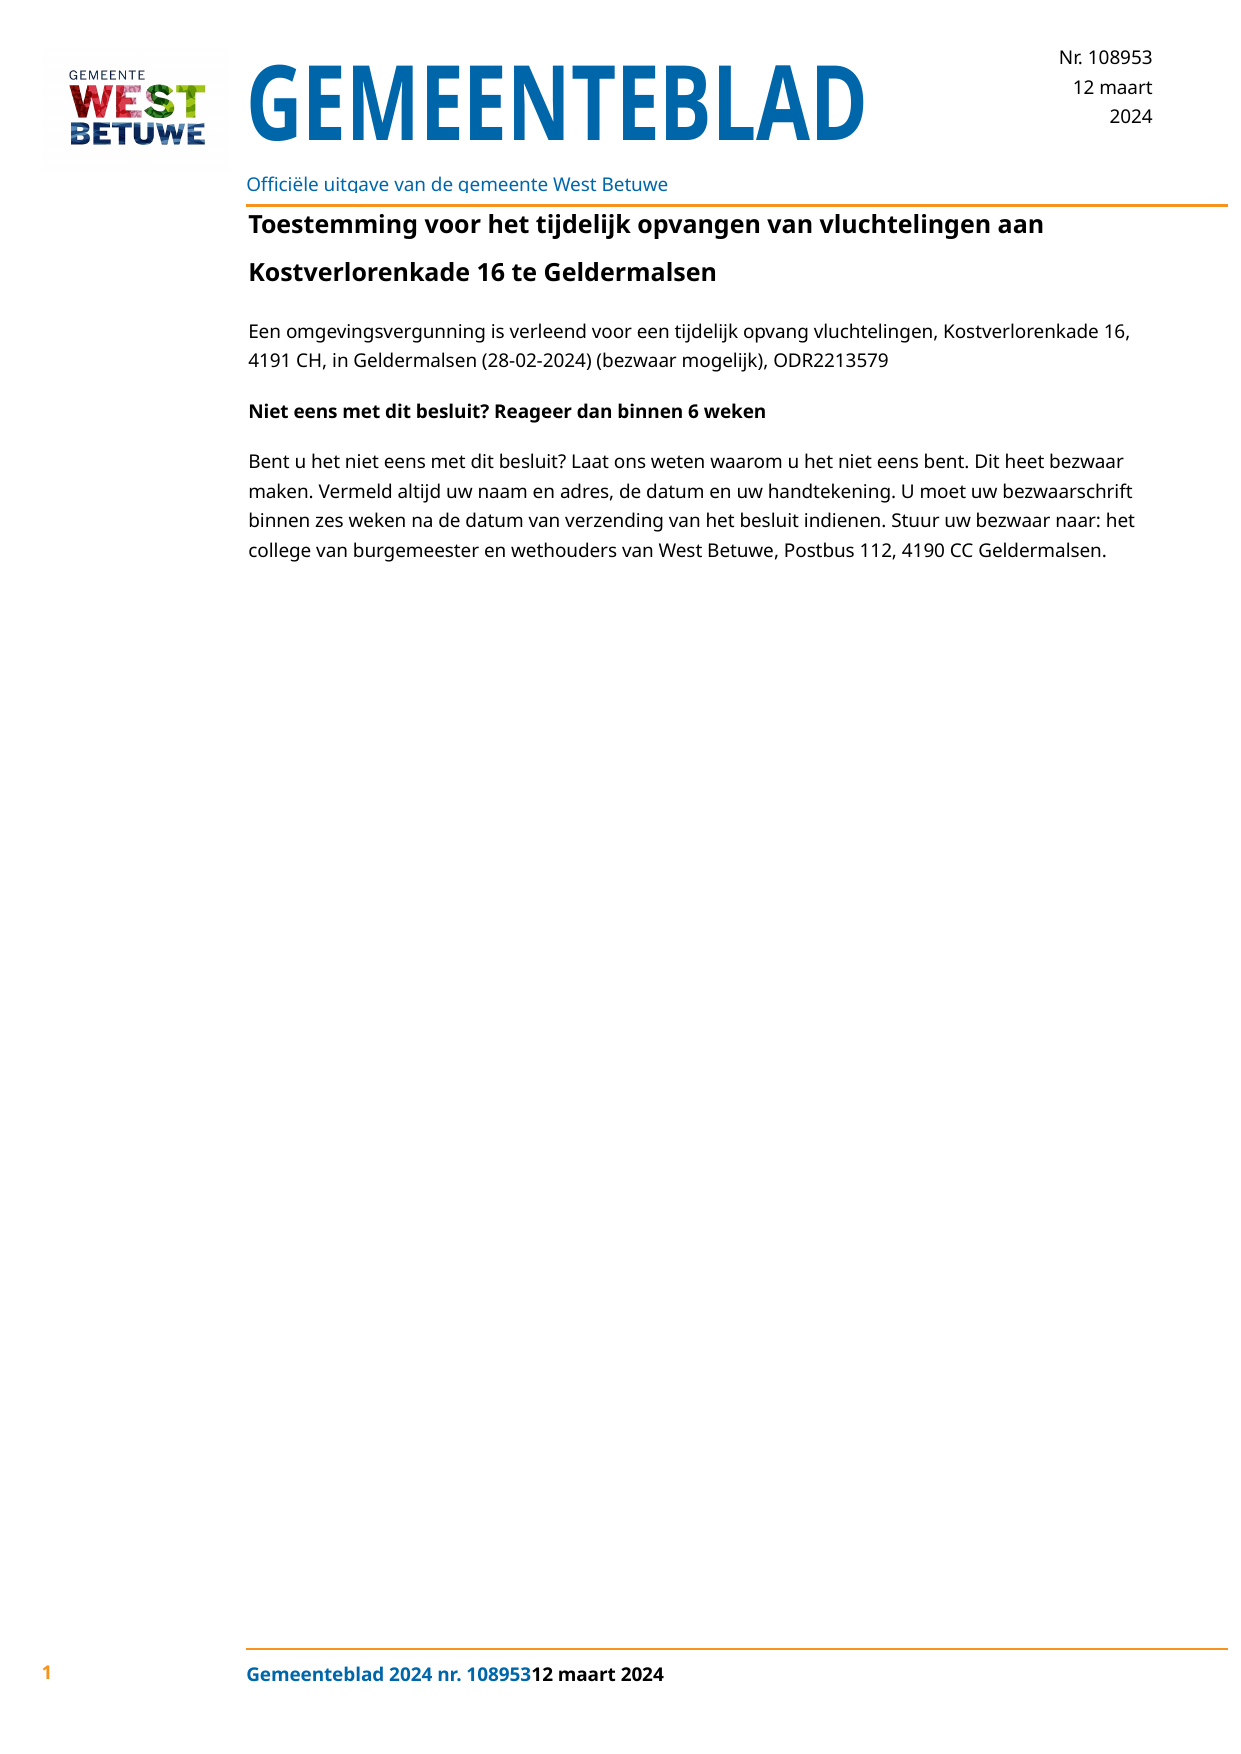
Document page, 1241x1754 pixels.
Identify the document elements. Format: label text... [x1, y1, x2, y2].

text Niet eens met dit besluit? Reageer dan binnen 6 weken [248, 398, 1152, 424]
text Een omgevingsvergunning is verleend voor een tijdelijk opvang vluchtelingen, Kostverlorenkade 16, 4191 CH, in Geldermalsen (28-02-2024) (bezwaar mogelijk), ODR2213579 [248, 318, 1152, 373]
text Toestemming voor het tijdelijk opvangen van vluchtelingen aan Kostverlorenkade 16 te Geldermalsen [248, 207, 1152, 288]
text Bent u het niet eens met dit besluit? Laat ons weten waarom u het niet eens bent. Dit heet bezwaar maken. Vermeld altijd uw naam en adres, de datum en uw handtekening. U moet uw bezwaarschrift binnen zes weken na de datum van verzending van het besluit indienen. Stuur uw bezwaar naar: het college van burgemeester en wethouders van West Betuwe, Postbus 112, 4190 CC Geldermalsen. [248, 448, 1152, 563]
picture [41, 47, 231, 172]
